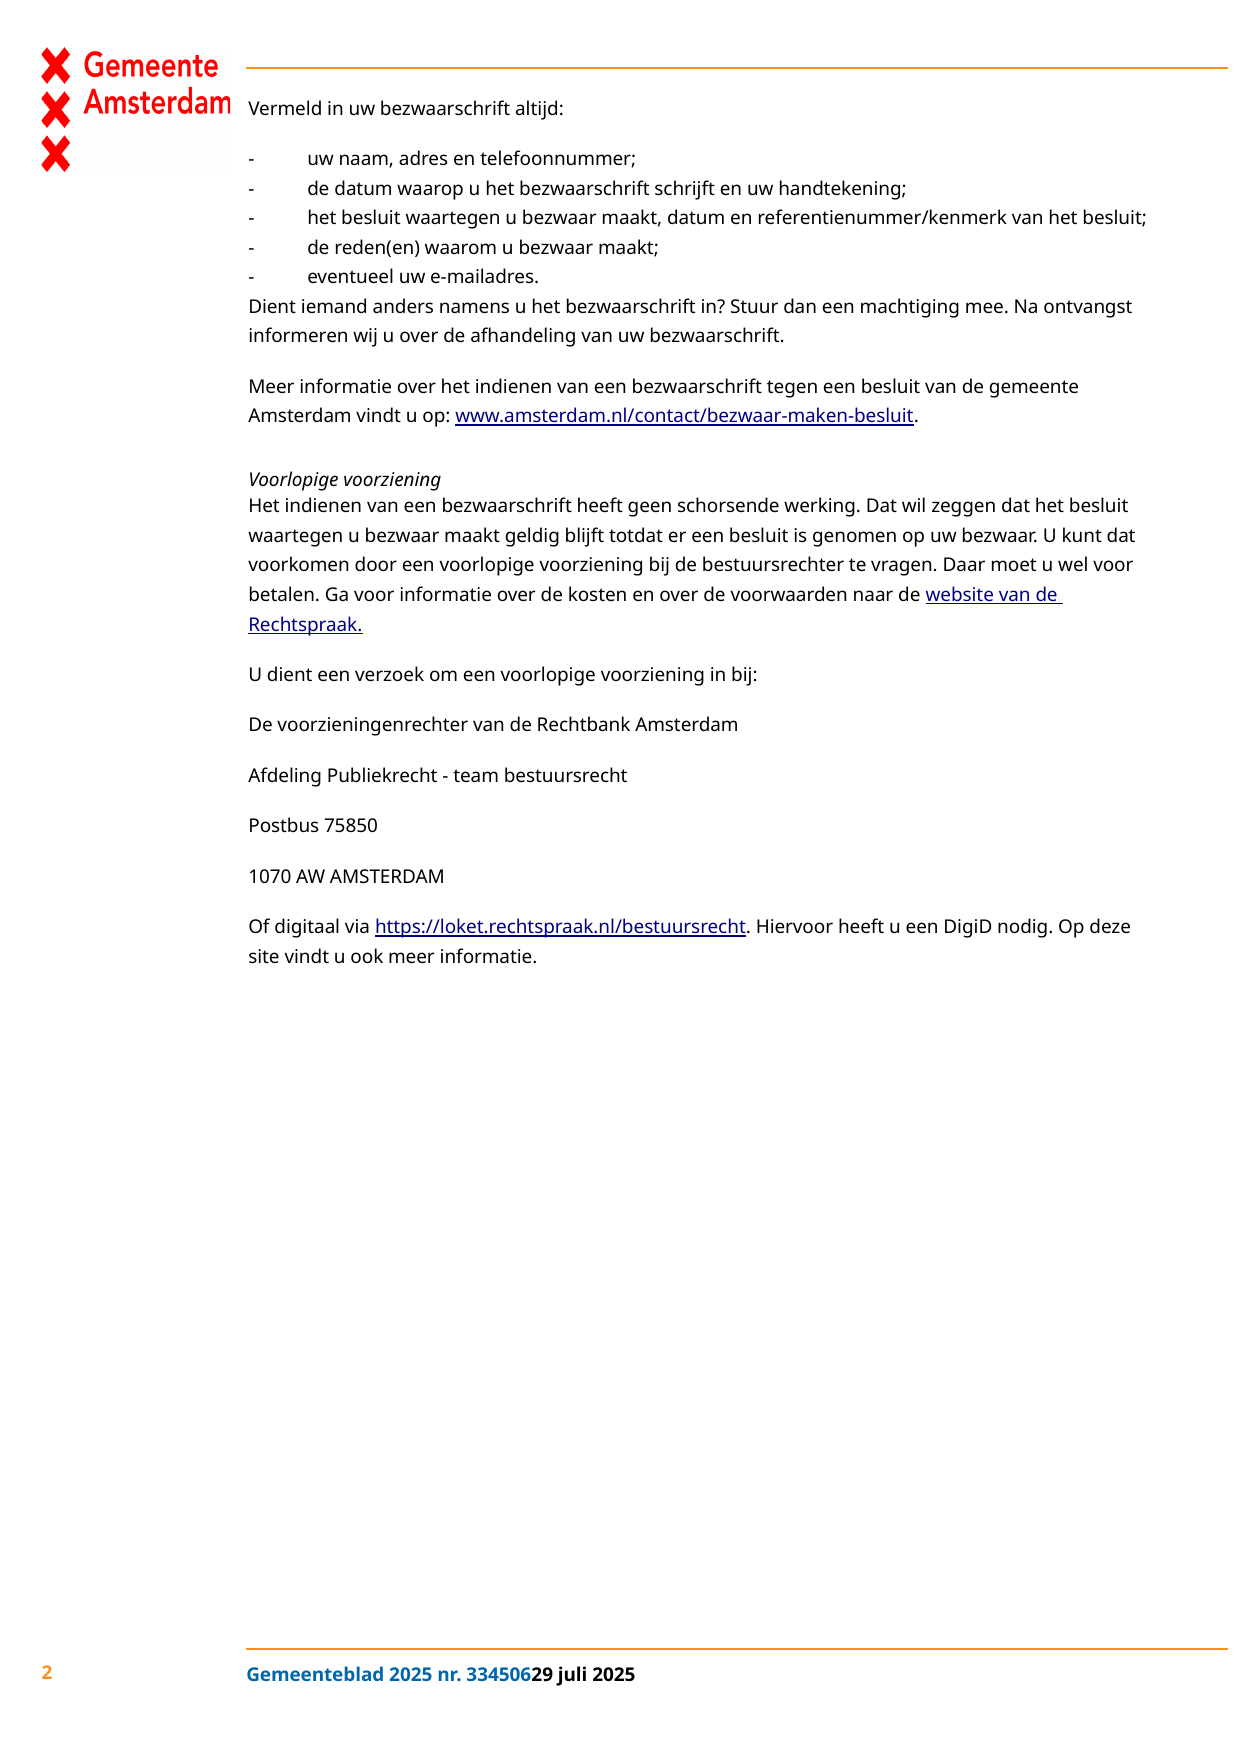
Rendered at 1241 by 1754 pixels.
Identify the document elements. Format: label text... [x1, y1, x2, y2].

text Afdeling Publiekrecht - team bestuursrecht [248, 762, 1152, 788]
text Postbus 75850 [248, 812, 1152, 838]
text 1070 AW AMSTERDAM [248, 863, 1152, 888]
text Het indienen van een bezwaarschrift heeft geen schorsende werking. Dat wil zeggen dat het besluit waartegen u bezwaar maakt geldig blijft totdat er een besluit is genomen op uw bezwaar. U kunt dat voorkomen door een voorlopige voorziening bij de bestuursrechter te vragen. Daar moet u wel voor betalen. Ga voor informatie over de kosten en over de voorwaarden naar de website van de Rechtspraak. [248, 492, 1152, 636]
text De voorzieningenrechter van de Rechtbank Amsterdam [248, 712, 1152, 737]
text Of digitaal via https://loket.rechtspraak.nl/bestuursrecht. Hiervoor heeft u een DigiD nodig. Op deze site vindt u ook meer informatie. [248, 913, 1152, 968]
list het besluit waartegen u bezwaar maakt, datum en referentienummer/kenmerk van het besluit; [248, 204, 1152, 230]
picture [41, 47, 231, 172]
text Vermeld in uw bezwaarschrift altijd: [248, 95, 1152, 121]
list uw naam, adres en telefoonnummer; [248, 145, 1152, 171]
text U dient een verzoek om een voorlopige voorziening in bij: [248, 661, 1152, 687]
text Dient iemand anders namens u het bezwaarschrift in? Stuur dan een machtiging mee. Na ontvangst informeren wij u over de afhandeling van uw bezwaarschrift. [248, 293, 1152, 348]
list eventueel uw e-mailadres. [248, 263, 1152, 289]
list de reden(en) waarom u bezwaar maakt; [248, 234, 1152, 260]
text Meer informatie over het indienen van een bezwaarschrift tegen een besluit van de gemeente Amsterdam vindt u op: www.amsterdam.nl/contact/bezwaar-maken-besluit. [248, 373, 1152, 428]
list de datum waarop u het bezwaarschrift schrijft en uw handtekening; [248, 175, 1152, 201]
text Voorlopige voorziening [248, 467, 1152, 492]
